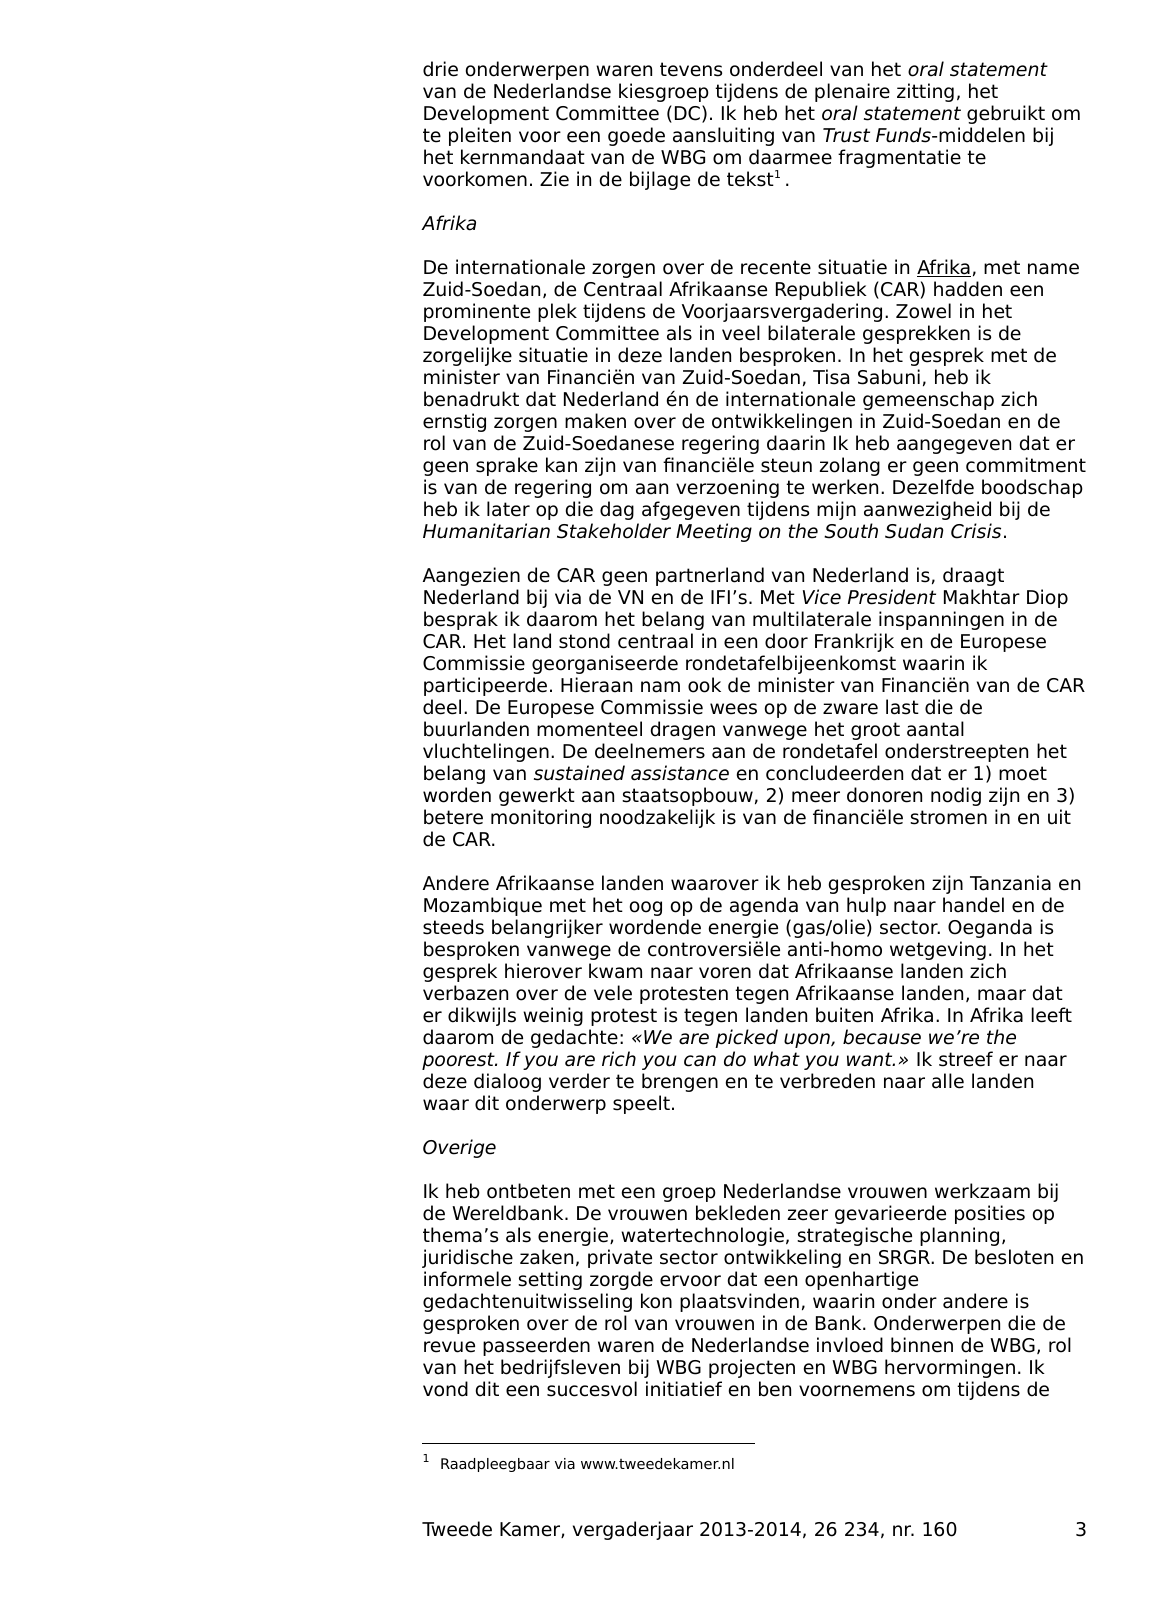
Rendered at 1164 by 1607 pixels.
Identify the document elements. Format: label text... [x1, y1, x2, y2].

text Ik heb ontbeten met een groep Nederlandse vrouwen werkzaam bij de Wereldbank. De vrouwen bekleden zeer gevarieerde posities op thema’s als energie, watertechnologie, strategische planning, juridische zaken, private sector ontwikkeling en SRGR. De besloten en informele setting zorgde ervoor dat een openhartige gedachtenuitwisseling kon plaatsvinden, waarin onder andere is gesproken over de rol van vrouwen in de Bank. Onderwerpen die de revue passeerden waren de Nederlandse invloed binnen de WBG, rol van het bedrijfsleven bij WBG projecten en WBG hervormingen. Ik vond dit een succesvol initiatief en ben voornemens om tijdens de [422, 1181, 1087, 1401]
text drie onderwerpen waren tevens onderdeel van het oral statement van de Nederlandse kiesgroep tijdens de plenaire zitting, het Development Committee (DC). Ik heb het oral statement gebruikt om te pleiten voor een goede aansluiting van Trust Funds-middelen bij het kernmandaat van de WBG om daarmee fragmentatie te voorkomen. Zie in de bijlage de tekst. [422, 59, 1087, 191]
text Aangezien de CAR geen partnerland van Nederland is, draagt Nederland bij via de VN en de IFI’s. Met Vice President Makhtar Diop besprak ik daarom het belang van multilaterale inspanningen in de CAR. Het land stond centraal in een door Frankrijk en de Europese Commissie georganiseerde rondetafelbijeenkomst waarin ik participeerde. Hieraan nam ook de minister van Financiën van de CAR deel. De Europese Commissie wees op de zware last die de buurlanden momenteel dragen vanwege het groot aantal vluchtelingen. De deelnemers aan de rondetafel onderstreepten het belang van sustained assistance en concludeerden dat er 1) moet worden gewerkt aan staatsopbouw, 2) meer donoren nodig zijn en 3) betere monitoring noodzakelijk is van de financiële stromen in en uit de CAR. [422, 565, 1087, 851]
text Andere Afrikaanse landen waarover ik heb gesproken zijn Tanzania en Mozambique met het oog op de agenda van hulp naar handel en de steeds belangrijker wordende energie (gas/olie) sector. Oeganda is besproken vanwege de controversiële anti-homo wetgeving. In het gesprek hierover kwam naar voren dat Afrikaanse landen zich verbazen over de vele protesten tegen Afrikaanse landen, maar dat er dikwijls weinig protest is tegen landen buiten Afrika. In Afrika leeft daarom de gedachte: «We are picked upon, because we’re the poorest. If you are rich you can do what you want.» Ik streef er naar deze dialoog verder te brengen en te verbreden naar alle landen waar dit onderwerp speelt. [422, 873, 1087, 1115]
text De internationale zorgen over de recente situatie in Afrika, met name Zuid-Soedan, de Centraal Afrikaanse Republiek (CAR) hadden een prominente plek tijdens de Voorjaarsvergadering. Zowel in het Development Committee als in veel bilaterale gesprekken is de zorgelijke situatie in deze landen besproken. In het gesprek met de minister van Financiën van Zuid-Soedan, Tisa Sabuni, heb ik benadrukt dat Nederland én de internationale gemeenschap zich ernstig zorgen maken over de ontwikkelingen in Zuid-Soedan en de rol van de Zuid-Soedanese regering daarin Ik heb aangegeven dat er geen sprake kan zijn van financiële steun zolang er geen commitment is van de regering om aan verzoening te werken. Dezelfde boodschap heb ik later op die dag afgegeven tijdens mijn aanwezigheid bij de Humanitarian Stakeholder Meeting on the South Sudan Crisis. [422, 257, 1087, 543]
text Raadpleegbaar via www.tweedekamer.nl [422, 1452, 1087, 1474]
subtitle Afrika [422, 213, 1087, 235]
subtitle Overige [422, 1137, 1087, 1159]
